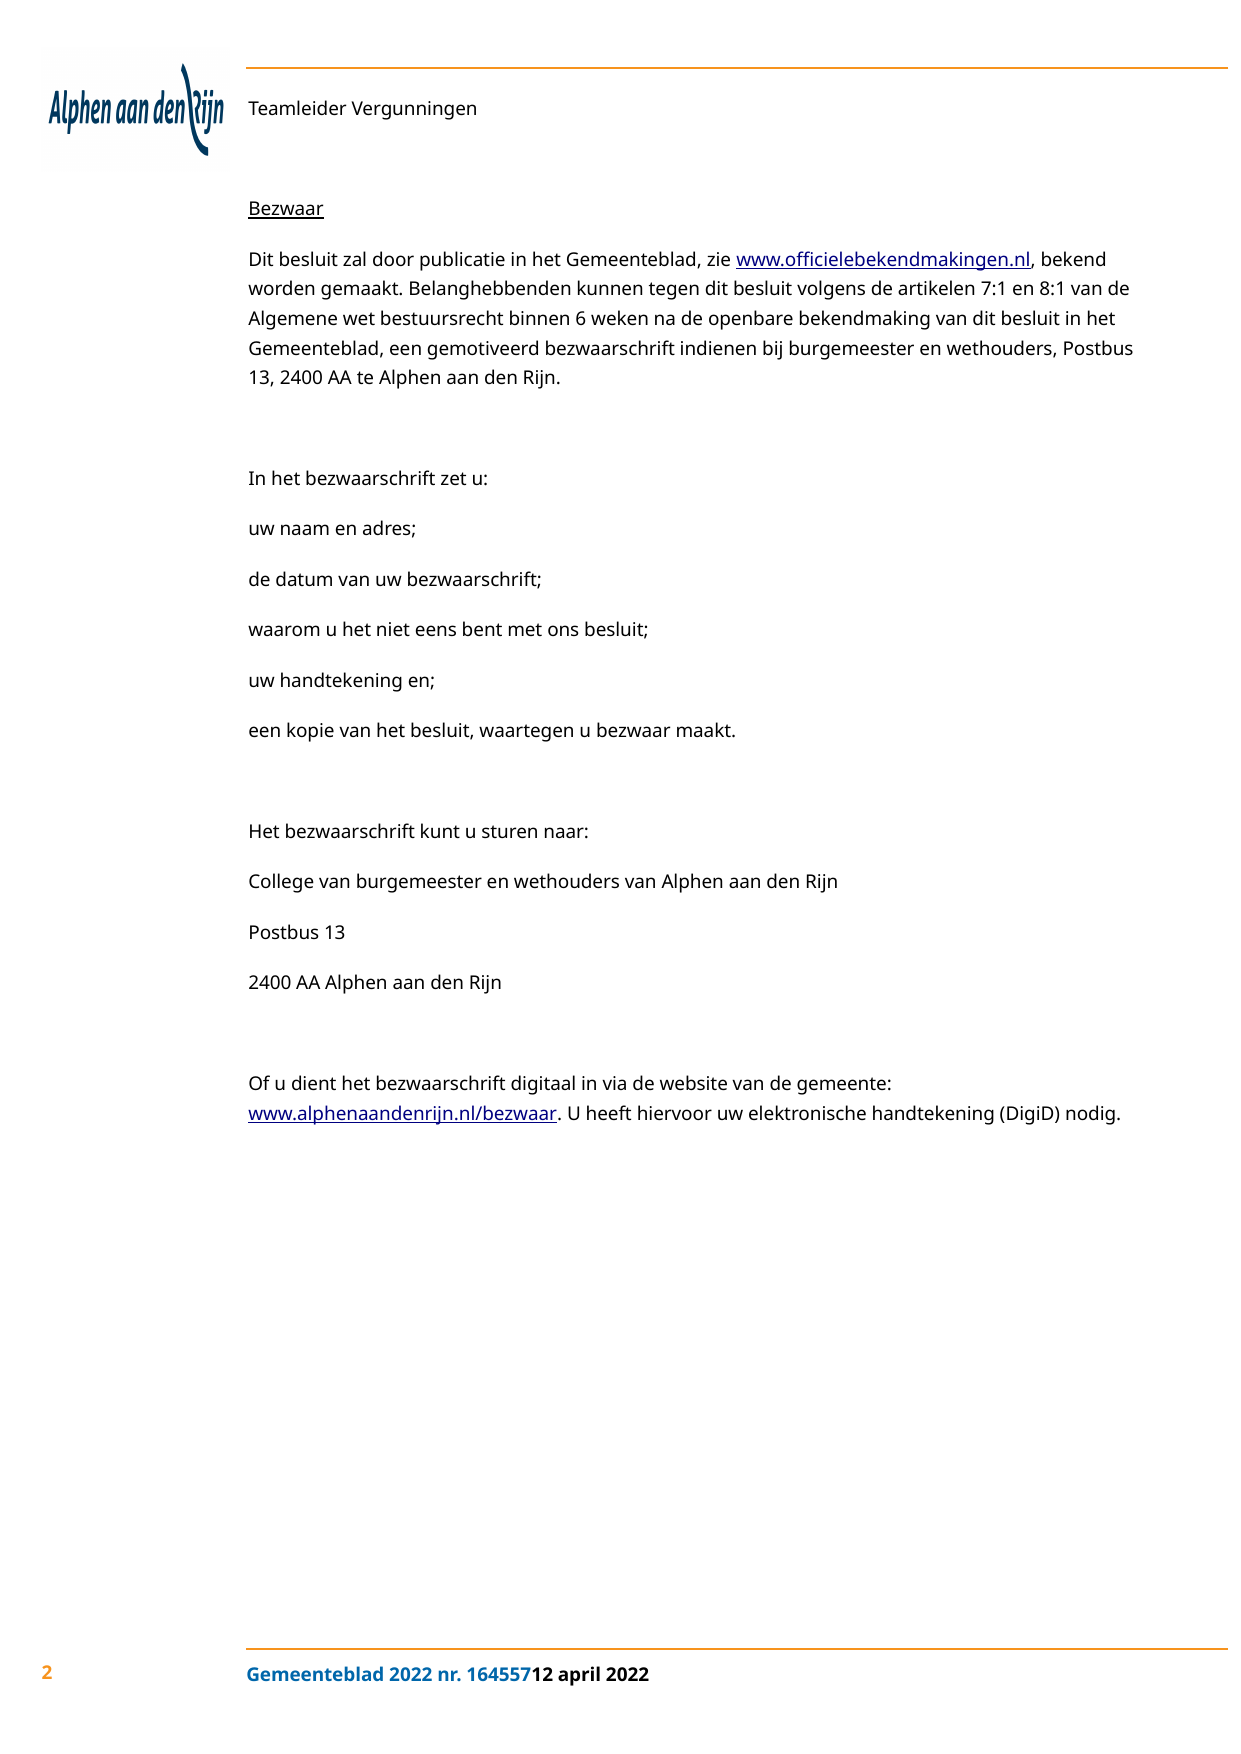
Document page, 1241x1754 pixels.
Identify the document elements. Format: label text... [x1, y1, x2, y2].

text Het bezwaarschrift kunt u sturen naar: [248, 818, 1152, 844]
text Bezwaar [248, 196, 1152, 221]
text waarom u het niet eens bent met ons besluit; [248, 616, 1152, 642]
text Postbus 13 [248, 919, 1152, 945]
text Of u dient het bezwaarschrift digitaal in via de website van de gemeente: www.alphenaandenrijn.nl/bezwaar. U heeft hiervoor uw elektronische handtekening (DigiD) nodig. [248, 1070, 1152, 1126]
text In het bezwaarschrift zet u: [248, 465, 1152, 491]
text Dit besluit zal door publicatie in het Gemeenteblad, zie www.officielebekendmakingen.nl, bekend worden gemaakt. Belanghebbenden kunnen tegen dit besluit volgens de artikelen 7:1 en 8:1 van de Algemene wet bestuursrecht binnen 6 weken na de openbare bekendmaking van dit besluit in het Gemeenteblad, een gemotiveerd bezwaarschrift indienen bij burgemeester en wethouders, Postbus 13, 2400 AA te Alphen aan den Rijn. [248, 246, 1152, 390]
text Teamleider Vergunningen [248, 95, 1152, 121]
text College van burgemeester en wethouders van Alphen aan den Rijn [248, 868, 1152, 894]
picture [41, 47, 231, 172]
text de datum van uw bezwaarschrift; [248, 566, 1152, 592]
text 2400 AA Alphen aan den Rijn [248, 969, 1152, 995]
text een kopie van het besluit, waartegen u bezwaar maakt. [248, 717, 1152, 743]
text uw naam en adres; [248, 516, 1152, 541]
text uw handtekening en; [248, 667, 1152, 693]
